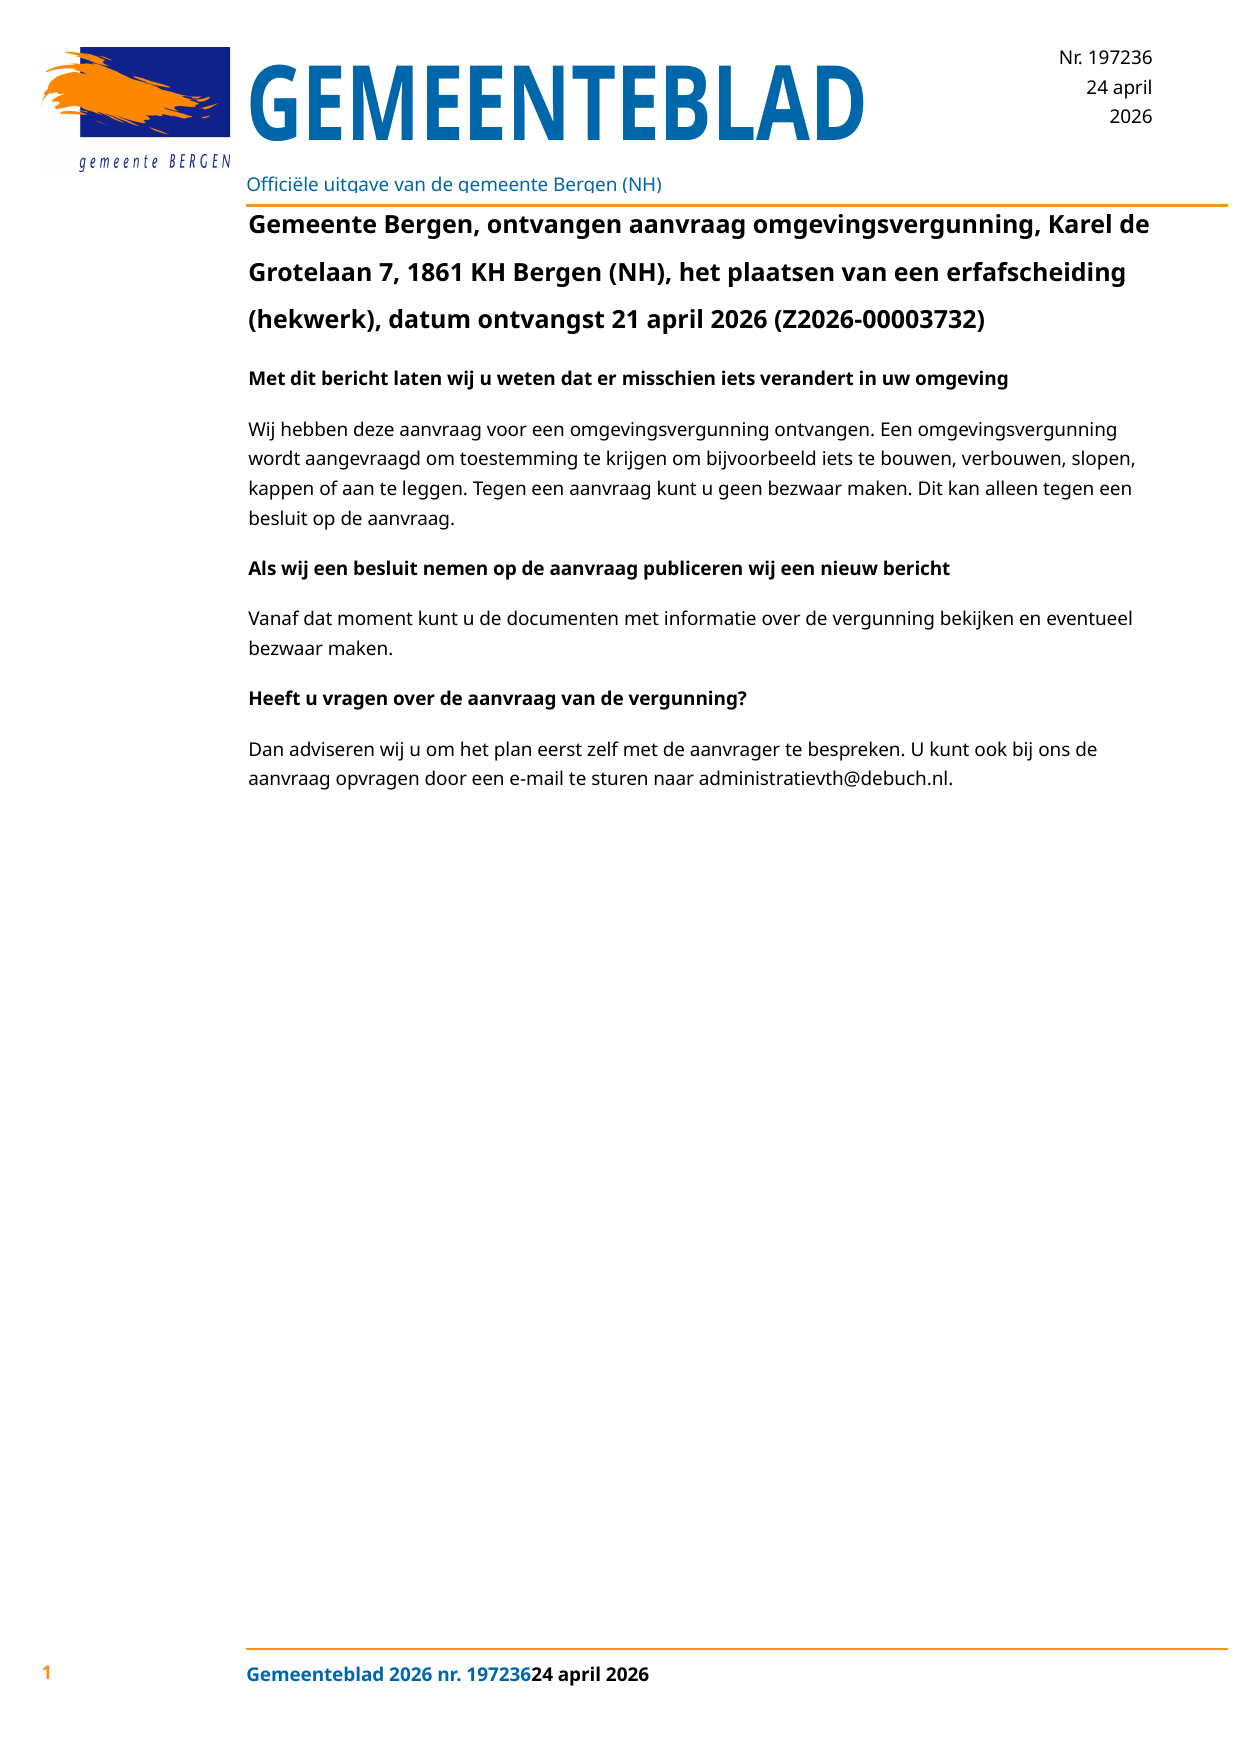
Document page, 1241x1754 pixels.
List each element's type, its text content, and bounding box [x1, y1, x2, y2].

text Vanaf dat moment kunt u de documenten met informatie over de vergunning bekijken en eventueel bezwaar maken. [248, 606, 1152, 661]
text Wij hebben deze aanvraag voor een omgevingsvergunning ontvangen. Een omgevingsvergunning wordt aangevraagd om toestemming te krijgen om bijvoorbeeld iets te bouwen, verbouwen, slopen, kappen of aan te leggen. Tegen een aanvraag kunt u geen bezwaar maken. Dit kan alleen tegen een besluit op de aanvraag. [248, 416, 1152, 530]
text Gemeente Bergen, ontvangen aanvraag omgevingsvergunning, Karel de Grotelaan 7, 1861 KH Bergen (NH), het plaatsen van een erfafscheiding (hekwerk), datum ontvangst 21 april 2026 (Z2026-00003732) [248, 207, 1152, 336]
text Heeft u vragen over de aanvraag van de vergunning? [248, 686, 1152, 711]
text Dan adviseren wij u om het plan eerst zelf met de aanvrager te bespreken. U kunt ook bij ons de aanvraag opvragen door een e-mail te sturen naar administratievth@debuch.nl. [248, 736, 1152, 791]
text Met dit bericht laten wij u weten dat er misschien iets verandert in uw omgeving [248, 366, 1152, 391]
text Als wij een besluit nemen op de aanvraag publiceren wij een nieuw bericht [248, 555, 1152, 581]
picture [41, 47, 231, 172]
